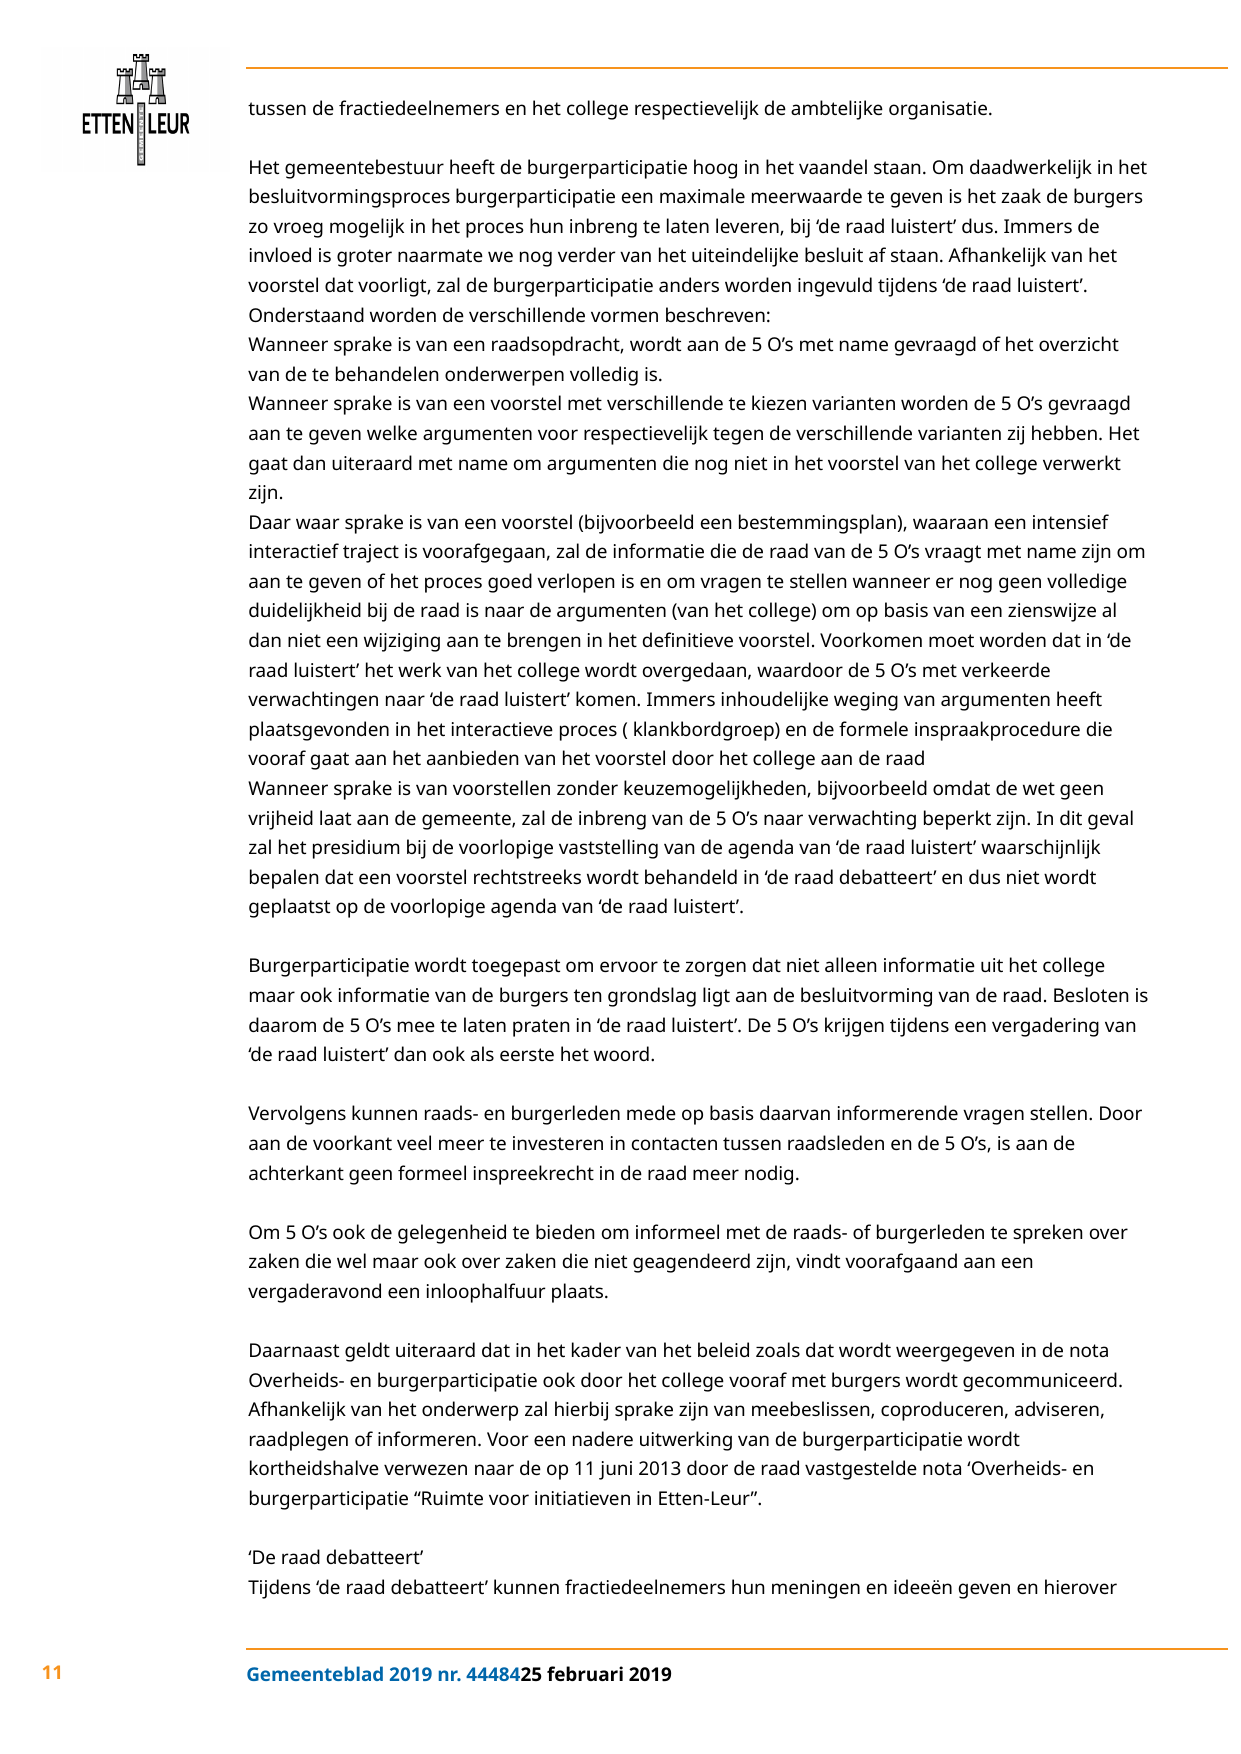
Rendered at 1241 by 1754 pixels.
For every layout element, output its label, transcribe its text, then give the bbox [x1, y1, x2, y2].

picture [41, 47, 231, 172]
text Daarnaast geldt uiteraard dat in het kader van het beleid zoals dat wordt weergegeven in de nota Overheids- en burgerparticipatie ook door het college vooraf met burgers wordt gecommuniceerd. Afhankelijk van het onderwerp zal hierbij sprake zijn van meebeslissen, coproduceren, adviseren, raadplegen of informeren. Voor een nadere uitwerking van de burgerparticipatie wordt kortheidshalve verwezen naar de op 11 juni 2013 door de raad vastgestelde nota ‘Overheids- en burgerparticipatie “Ruimte voor initiatieven in Etten-Leur”. [248, 1337, 1152, 1511]
text Het gemeentebestuur heeft de burgerparticipatie hoog in het vaandel staan. Om daadwerkelijk in het besluitvormingsproces burgerparticipatie een maximale meerwaarde te geven is het zaak de burgers zo vroeg mogelijk in het proces hun inbreng te laten leveren, bij ‘de raad luistert’ dus. Immers de invloed is groter naarmate we nog verder van het uiteindelijke besluit af staan. Afhankelijk van het voorstel dat voorligt, zal de burgerparticipatie anders worden ingevuld tijdens ‘de raad luistert’. Onderstaand worden de verschillende vormen beschreven: [248, 154, 1152, 328]
text Om 5 O’s ook de gelegenheid te bieden om informeel met de raads- of burgerleden te spreken over zaken die wel maar ook over zaken die niet geagendeerd zijn, vindt voorafgaand aan een vergaderavond een inloophalfuur plaats. [248, 1219, 1152, 1304]
text ‘De raad debatteert’ [248, 1544, 1152, 1570]
text Wanneer sprake is van een voorstel met verschillende te kiezen varianten worden de 5 O’s gevraagd aan te geven welke argumenten voor respectievelijk tegen de verschillende varianten zij hebben. Het gaat dan uiteraard met name om argumenten die nog niet in het voorstel van het college verwerkt zijn. [248, 391, 1152, 505]
text Tijdens ‘de raad debatteert’ kunnen fractiedeelnemers hun meningen en ideeën geven en hierover [248, 1574, 1152, 1600]
text Daar waar sprake is van een voorstel (bijvoorbeeld een bestemmingsplan), waaraan een intensief interactief traject is voorafgegaan, zal de informatie die de raad van de 5 O’s vraagt met name zijn om aan te geven of het proces goed verlopen is en om vragen te stellen wanneer er nog geen volledige duidelijkheid bij de raad is naar de argumenten (van het college) om op basis van een zienswijze al dan niet een wijziging aan te brengen in het definitieve voorstel. Voorkomen moet worden dat in ‘de raad luistert’ het werk van het college wordt overgedaan, waardoor de 5 O’s met verkeerde verwachtingen naar ‘de raad luistert’ komen. Immers inhoudelijke weging van argumenten heeft plaatsgevonden in het interactieve proces ( klankbordgroep) en de formele inspraakprocedure die vooraf gaat aan het aanbieden van het voorstel door het college aan de raad [248, 509, 1152, 771]
text Wanneer sprake is van een raadsopdracht, wordt aan de 5 O’s met name gevraagd of het overzicht van de te behandelen onderwerpen volledig is. [248, 331, 1152, 387]
text Vervolgens kunnen raads- en burgerleden mede op basis daarvan informerende vragen stellen. Door aan de voorkant veel meer te investeren in contacten tussen raadsleden en de 5 O’s, is aan de achterkant geen formeel inspreekrecht in de raad meer nodig. [248, 1101, 1152, 1186]
text tussen de fractiedeelnemers en het college respectievelijk de ambtelijke organisatie. [248, 95, 1152, 121]
text Burgerparticipatie wordt toegepast om ervoor te zorgen dat niet alleen informatie uit het college maar ook informatie van de burgers ten grondslag ligt aan de besluitvorming van de raad. Besloten is daarom de 5 O’s mee te laten praten in ‘de raad luistert’. De 5 O’s krijgen tijdens een vergadering van ‘de raad luistert’ dan ook als eerste het woord. [248, 953, 1152, 1067]
text Wanneer sprake is van voorstellen zonder keuzemogelijkheden, bijvoorbeeld omdat de wet geen vrijheid laat aan de gemeente, zal de inbreng van de 5 O’s naar verwachting beperkt zijn. In dit geval zal het presidium bij de voorlopige vaststelling van de agenda van ‘de raad luistert’ waarschijnlijk bepalen dat een voorstel rechtstreeks wordt behandeld in ‘de raad debatteert’ en dus niet wordt geplaatst op de voorlopige agenda van ‘de raad luistert’. [248, 775, 1152, 919]
